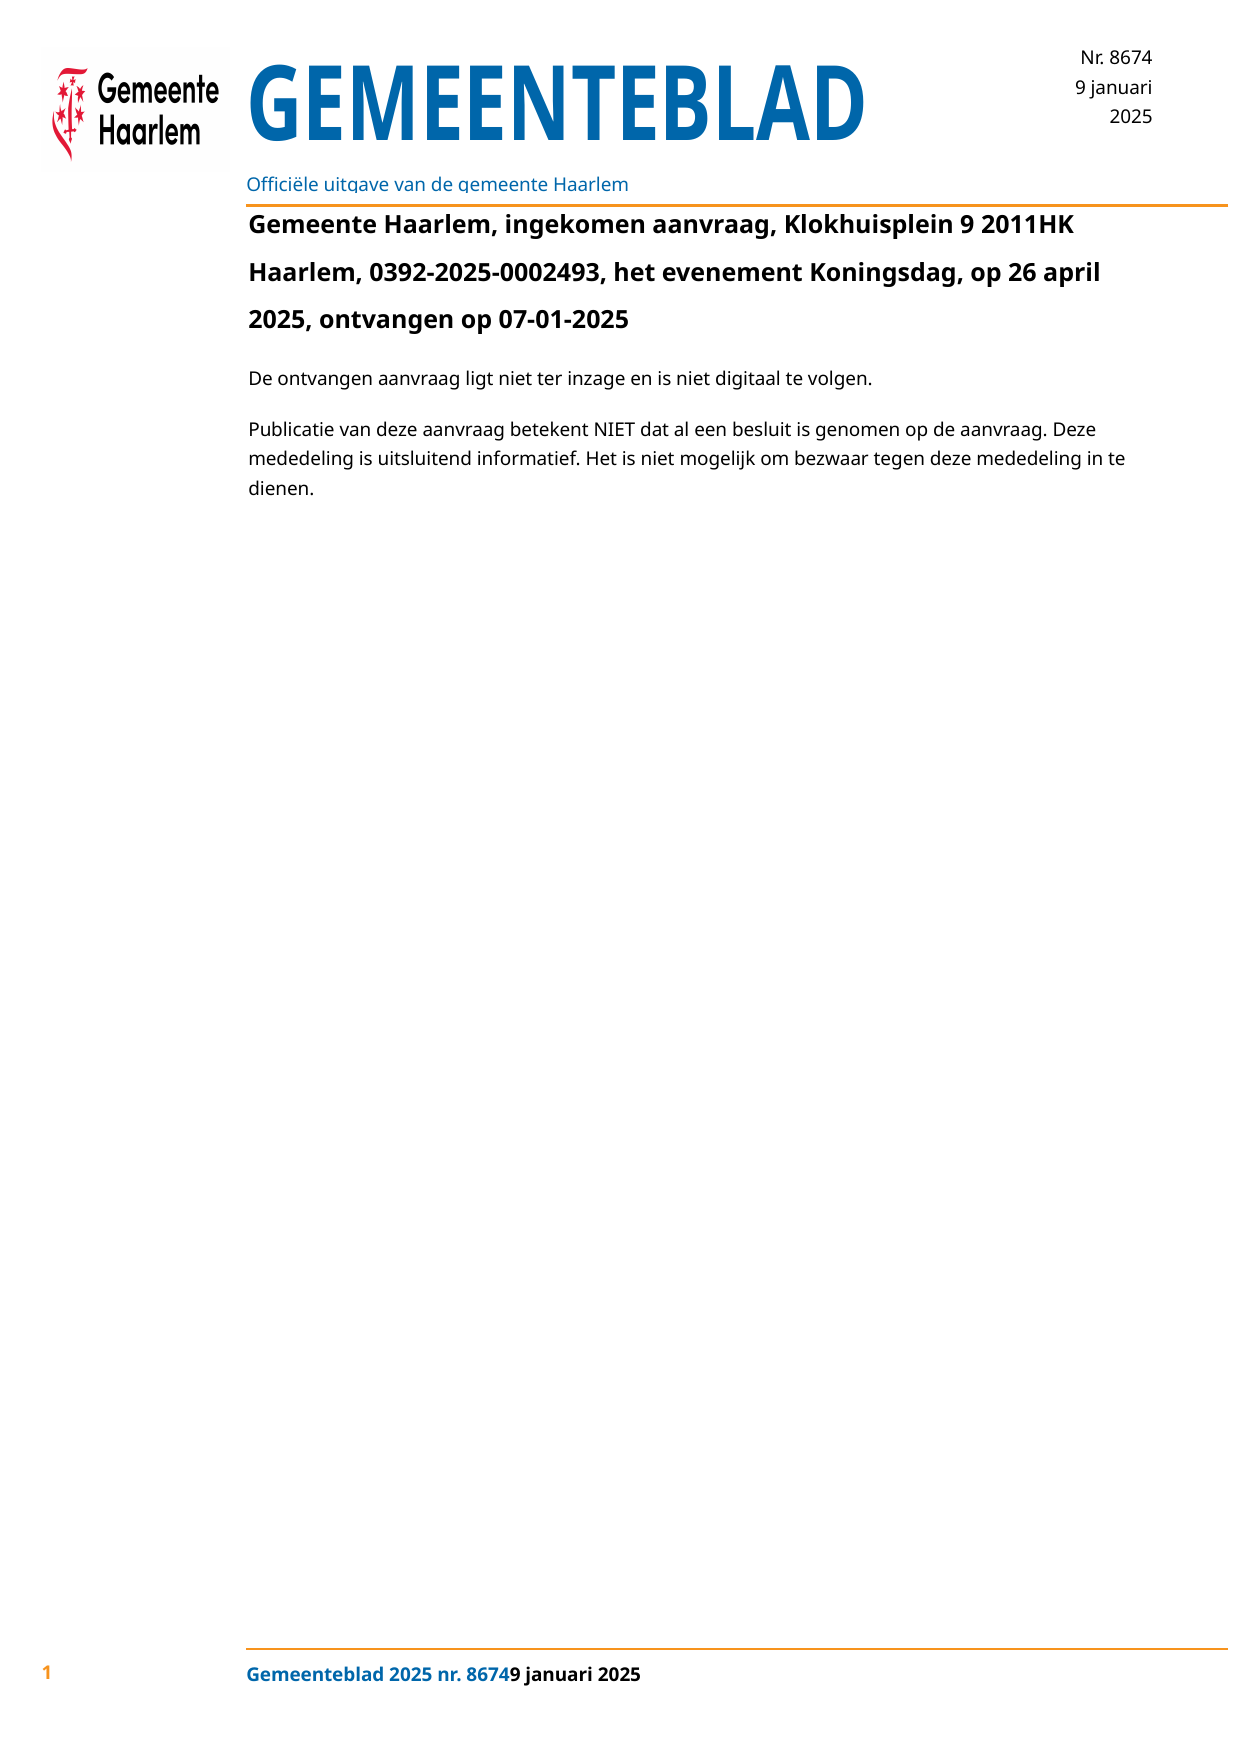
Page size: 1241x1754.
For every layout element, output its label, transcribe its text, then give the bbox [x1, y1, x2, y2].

text De ontvangen aanvraag ligt niet ter inzage en is niet digitaal te volgen. [248, 366, 1152, 391]
text Gemeente Haarlem, ingekomen aanvraag, Klokhuisplein 9 2011HK Haarlem, 0392-2025-0002493, het evenement Koningsdag, op 26 april 2025, ontvangen op 07-01-2025 [248, 207, 1152, 336]
text Publicatie van deze aanvraag betekent NIET dat al een besluit is genomen op de aanvraag. Deze mededeling is uitsluitend informatief. Het is niet mogelijk om bezwaar tegen deze mededeling in te dienen. [248, 416, 1152, 501]
picture [41, 47, 231, 172]
